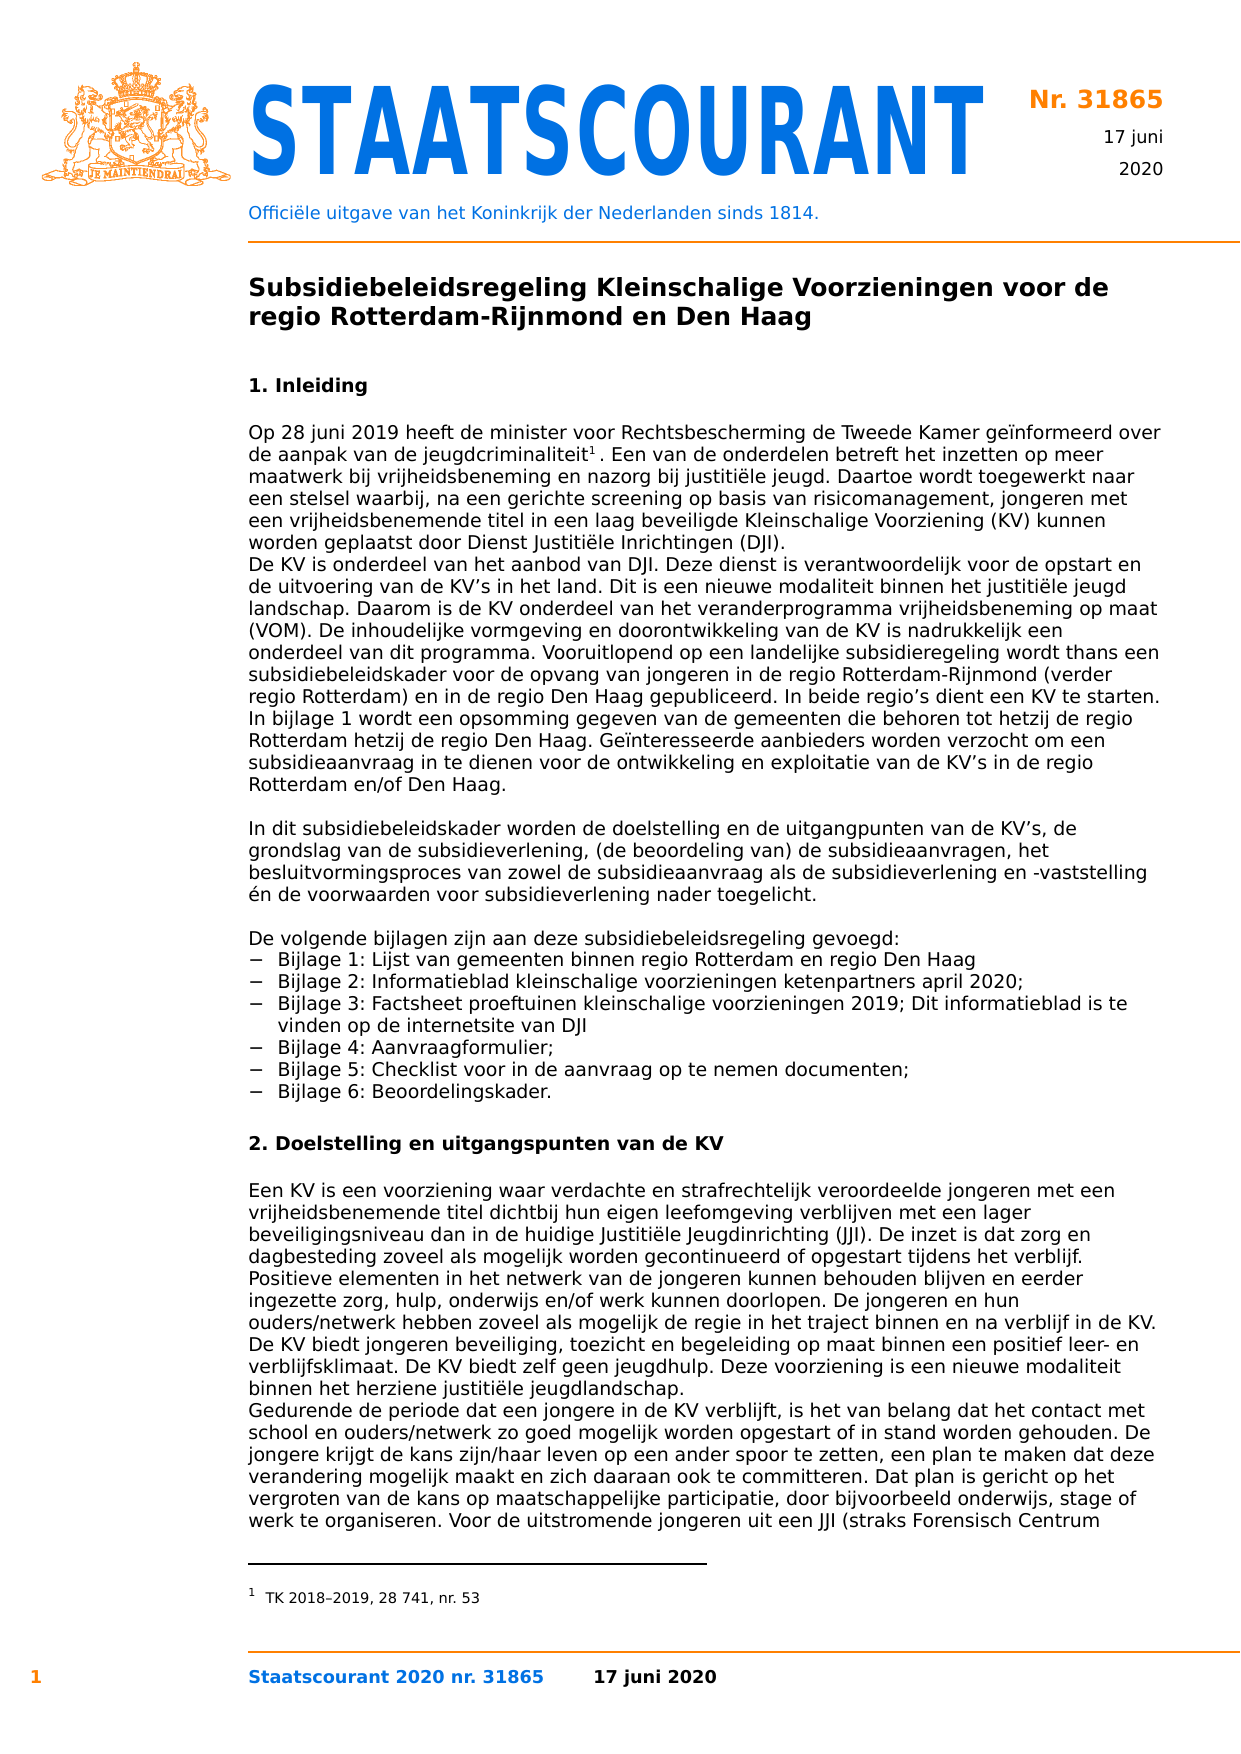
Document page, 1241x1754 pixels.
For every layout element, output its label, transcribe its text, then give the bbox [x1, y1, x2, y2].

text − Bijlage 6: Beoordelingskader. [248, 1081, 1163, 1103]
table_cell 17 juni [998, 121, 1240, 153]
table_header [25, 62, 248, 241]
subtitle 1. Inleiding [248, 375, 1163, 397]
subtitle Subsidiebeleidsregeling Kleinschalige Voorzieningen voor de regio Rotterdam-Rijnmond en Den Haag [248, 273, 1163, 331]
text De volgende bijlagen zijn aan deze subsidiebeleidsregeling gevoegd: [248, 927, 1163, 949]
table_header STAATSCOURANT [248, 62, 998, 203]
text − Bijlage 1: Lijst van gemeenten binnen regio Rotterdam en regio Den Haag [248, 949, 1163, 971]
table_cell Officiële uitgave van het Koninkrijk der Nederlanden sinds 1814. [248, 203, 1240, 241]
text − Bijlage 4: Aanvraagformulier; [248, 1037, 1163, 1059]
text Gedurende de periode dat een jongere in de KV verblijft, is het van belang dat het contact met school en ouders/netwerk zo goed mogelijk worden opgestart of in stand worden gehouden. De jongere krijgt de kans zijn/haar leven op een ander spoor te zetten, een plan te maken dat deze verandering mogelijk maakt en zich daaraan ook te committeren. Dat plan is gericht op het vergroten van de kans op maatschappelijke participatie, door bijvoorbeeld onderwijs, stage of werk te organiseren. Voor de uitstromende jongeren uit een JJI (straks Forensisch Centrum [248, 1400, 1163, 1532]
table_header Nr. 31865 [998, 62, 1240, 121]
table_cell 2020 [998, 153, 1240, 203]
text Een KV is een voorziening waar verdachte en strafrechtelijk veroordeelde jongeren met een vrijheidsbenemende titel dichtbij hun eigen leefomgeving verblijven met een lager beveiligingsniveau dan in de huidige Justitiële Jeugdinrichting (JJI). De inzet is dat zorg en dagbesteding zoveel als mogelijk worden gecontinueerd of opgestart tijdens het verblijf. Positieve elementen in het netwerk van de jongeren kunnen behouden blijven en eerder ingezette zorg, hulp, onderwijs en/of werk kunnen doorlopen. De jongeren en hun ouders/netwerk hebben zoveel als mogelijk de regie in het traject binnen en na verblijf in de KV. De KV biedt jongeren beveiliging, toezicht en begeleiding op maat binnen een positief leer- en verblijfsklimaat. De KV biedt zelf geen jeugdhulp. Deze voorziening is een nieuwe modaliteit binnen het herziene justitiële jeugdlandschap. [248, 1180, 1163, 1400]
subtitle 2. Doelstelling en uitgangspunten van de KV [248, 1133, 1163, 1155]
text De KV is onderdeel van het aanbod van DJI. Deze dienst is verantwoordelijk voor de opstart en de uitvoering van de KV’s in het land. Dit is een nieuwe modaliteit binnen het justitiële jeugd landschap. Daarom is de KV onderdeel van het veranderprogramma vrijheidsbeneming op maat (VOM). De inhoudelijke vormgeving en doorontwikkeling van de KV is nadrukkelijk een onderdeel van dit programma. Vooruitlopend op een landelijke subsidieregeling wordt thans een subsidiebeleidskader voor de opvang van jongeren in de regio Rotterdam-Rijnmond (verder regio Rotterdam) en in de regio Den Haag gepubliceerd. In beide regio’s dient een KV te starten. In bijlage 1 wordt een opsomming gegeven van de gemeenten die behoren tot hetzij de regio Rotterdam hetzij de regio Den Haag. Geïnteresseerde aanbieders worden verzocht om een subsidieaanvraag in te dienen voor de ontwikkeling en exploitatie van de KV’s in de regio Rotterdam en/of Den Haag. [248, 554, 1163, 796]
text − Bijlage 3: Factsheet proeftuinen kleinschalige voorzieningen 2019; Dit informatieblad is te vinden op de internetsite van DJI [248, 993, 1163, 1037]
text Op 28 juni 2019 heeft de minister voor Rechtsbescherming de Tweede Kamer geïnformeerd over de aanpak van de jeugdcriminaliteit. Een van de onderdelen betreft het inzetten op meer maatwerk bij vrijheidsbeneming en nazorg bij justitiële jeugd. Daartoe wordt toegewerkt naar een stelsel waarbij, na een gerichte screening op basis van risicomanagement, jongeren met een vrijheidsbenemende titel in een laag beveiligde Kleinschalige Voorziening (KV) kunnen worden geplaatst door Dienst Justitiële Inrichtingen (DJI). [248, 422, 1163, 554]
picture [41, 62, 231, 186]
text − Bijlage 5: Checklist voor in de aanvraag op te nemen documenten; [248, 1059, 1163, 1081]
text − Bijlage 2: Informatieblad kleinschalige voorzieningen ketenpartners april 2020; [248, 971, 1163, 993]
text TK 2018–2019, 28 741, nr. 53 [248, 1586, 1163, 1608]
text In dit subsidiebeleidskader worden de doelstelling en de uitgangpunten van de KV’s, de grondslag van de subsidieverlening, (de beoordeling van) de subsidieaanvragen, het besluitvormingsproces van zowel de subsidieaanvraag als de subsidieverlening en -vaststelling én de voorwaarden voor subsidieverlening nader toegelicht. [248, 818, 1163, 906]
